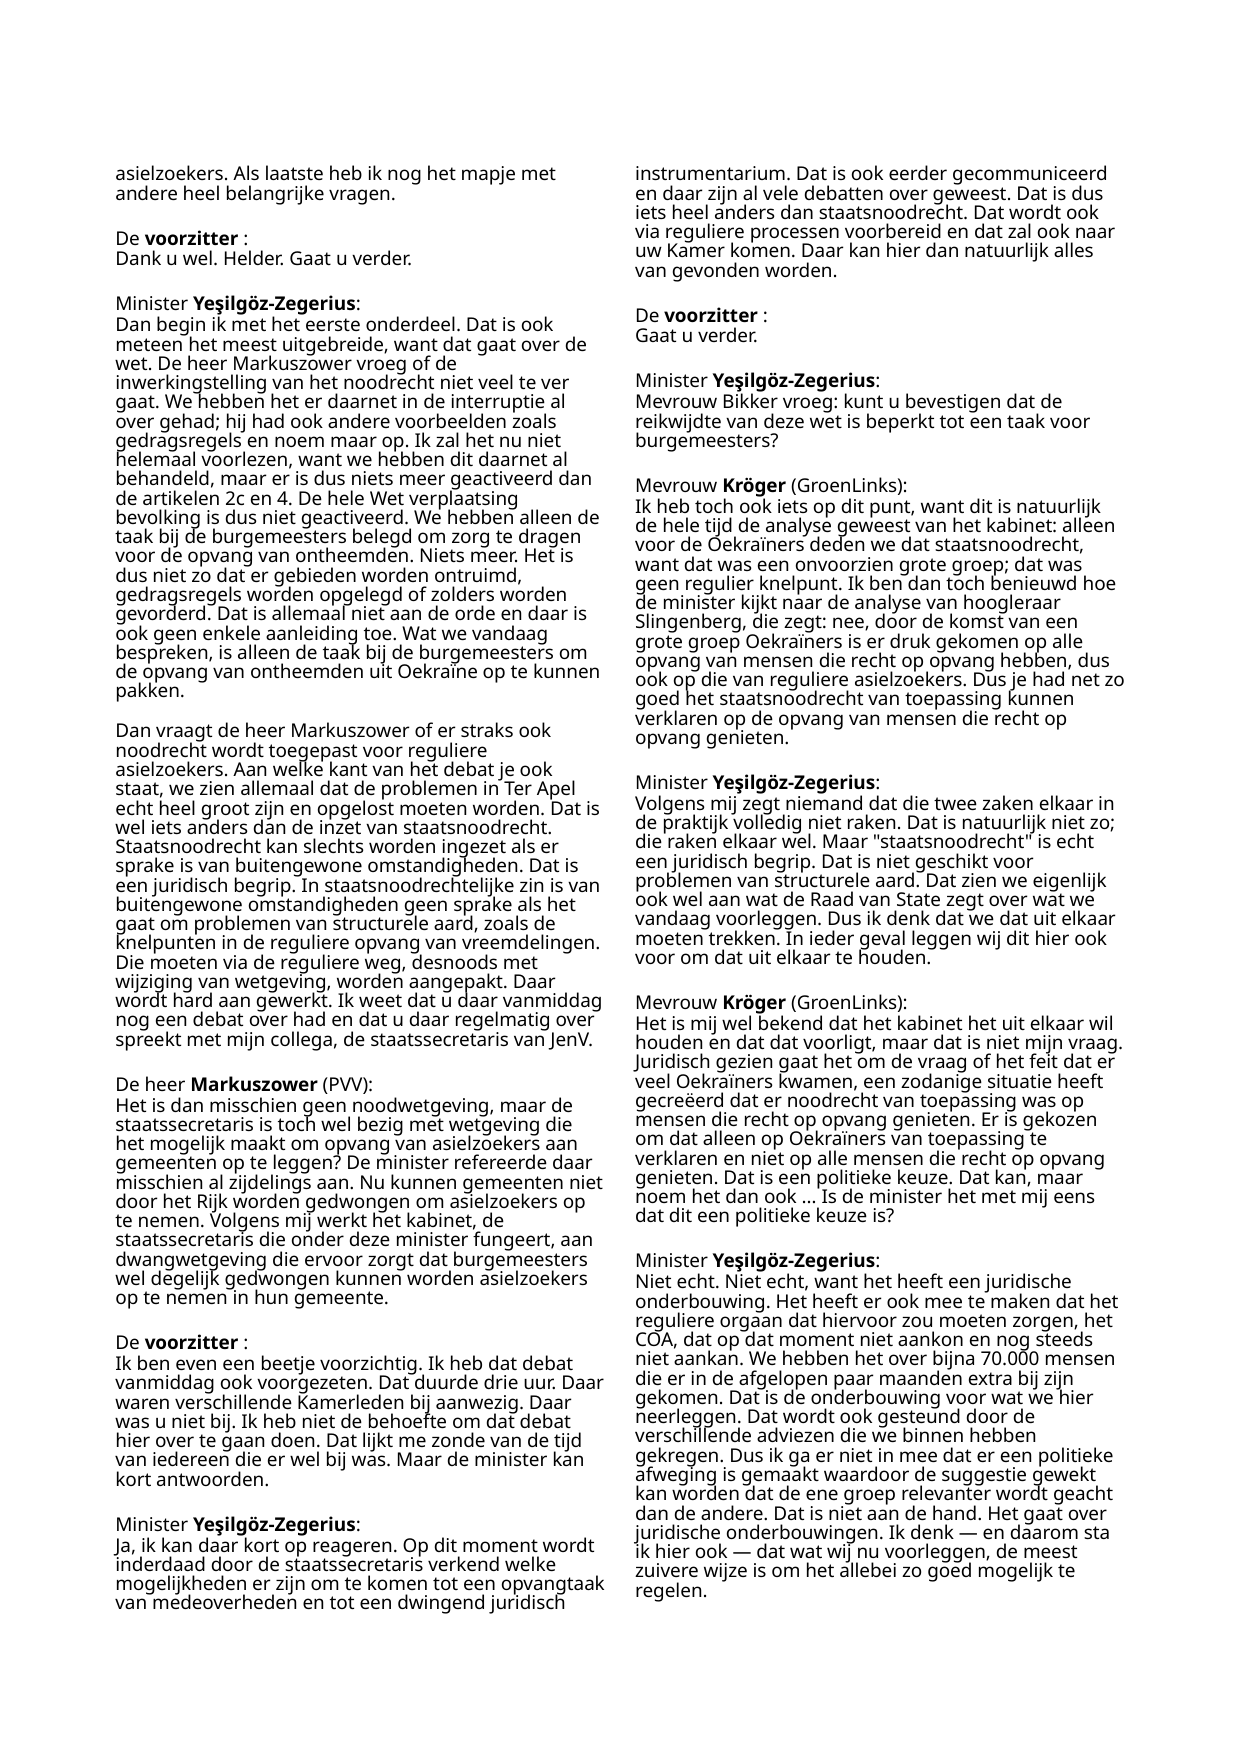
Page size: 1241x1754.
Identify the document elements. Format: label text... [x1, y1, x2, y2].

text De voorzitter : [115, 225, 605, 250]
text Ik heb toch ook iets op dit punt, want dit is natuurlijk de hele tijd de analyse geweest van het kabinet: alleen voor de Oekraïners deden we dat staatsnoodrecht, want dat was een onvoorzien grote groep; dat was geen regulier knelpunt. Ik ben dan toch benieuwd hoe de minister kijkt naar de analyse van hoogleraar Slingenberg, die zegt: nee, door de komst van een grote groep Oekraïners is er druk gekomen op alle opvang van mensen die recht op opvang hebben, dus ook op die van reguliere asielzoekers. Dus je had net zo goed het staatsnoodrecht van toepassing kunnen verklaren op de opvang van mensen die recht op opvang genieten. [635, 498, 1125, 748]
text Het is mij wel bekend dat het kabinet het uit elkaar wil houden en dat dat voorligt, maar dat is niet mijn vraag. Juridisch gezien gaat het om de vraag of het feit dat er veel Oekraïners kwamen, een zodanige situatie heeft gecreëerd dat er noodrecht van toepassing was op mensen die recht op opvang genieten. Er is gekozen om dat alleen op Oekraïners van toepassing te verklaren en niet op alle mensen die recht op opvang genieten. Dat is een politieke keuze. Dat kan, maar noem het dan ook … Is de minister het met mij eens dat dit een politieke keuze is? [635, 1015, 1125, 1227]
text Niet echt. Niet echt, want het heeft een juridische onderbouwing. Het heeft er ook mee te maken dat het reguliere orgaan dat hiervoor zou moeten zorgen, het COA, dat op dat moment niet aankon en nog steeds niet aankan. We hebben het over bijna 70.000 mensen die er in de afgelopen paar maanden extra bij zijn gekomen. Dat is de onderbouwing voor wat we hier neerleggen. Dat wordt ook gesteund door de verschillende adviezen die we binnen hebben gekregen. Dus ik ga er niet in mee dat er een politieke afweging is gemaakt waardoor de suggestie gewekt kan worden dat de ene groep relevanter wordt geacht dan de andere. Dat is niet aan de hand. Het gaat over juridische onderbouwingen. Ik denk — en daarom sta ik hier ook — dat wat wij nu voorleggen, de meest zuivere wijze is om het allebei zo goed mogelijk te regelen. [635, 1273, 1125, 1601]
text Mevrouw Kröger (GroenLinks): [635, 472, 1125, 498]
text De voorzitter : [115, 1329, 605, 1355]
text Minister Yeşilgöz-Zegerius: [635, 368, 1125, 393]
text Minister Yeşilgöz-Zegerius: [635, 769, 1125, 795]
text Het is dan misschien geen noodwetgeving, maar de staatssecretaris is toch wel bezig met wetgeving die het mogelijk maakt om opvang van asielzoekers aan gemeenten op te leggen? De minister refereerde daar misschien al zijdelings aan. Nu kunnen gemeenten niet door het Rijk worden gedwongen om asielzoekers op te nemen. Volgens mij werkt het kabinet, de staatssecretaris die onder deze minister fungeert, aan dwangwetgeving die ervoor zorgt dat burgemeesters wel degelijk gedwongen kunnen worden asielzoekers op te nemen in hun gemeente. [115, 1097, 605, 1308]
text instrumentarium. Dat is ook eerder gecommuniceerd en daar zijn al vele debatten over geweest. Dat is dus iets heel anders dan staatsnoodrecht. Dat wordt ook via reguliere processen voorbereid en dat zal ook naar uw Kamer komen. Daar kan hier dan natuurlijk alles van gevonden worden. [635, 165, 1125, 281]
text Minister Yeşilgöz-Zegerius: [115, 1511, 605, 1537]
text Dank u wel. Helder. Gaat u verder. [115, 250, 605, 270]
text De heer Markuszower (PVV): [115, 1071, 605, 1097]
text Dan begin ik met het eerste onderdeel. Dat is ook meteen het meest uitgebreide, want dat gaat over de wet. De heer Markuszower vroeg of de inwerkingstelling van het noodrecht niet veel te ver gaat. We hebben het er daarnet in de interruptie al over gehad; hij had ook andere voorbeelden zoals gedragsregels en noem maar op. Ik zal het nu niet helemaal voorlezen, want we hebben dit daarnet al behandeld, maar er is dus niets meer geactiveerd dan de artikelen 2c en 4. De hele Wet verplaatsing bevolking is dus niet geactiveerd. We hebben alleen de taak bij de burgemeesters belegd om zorg te dragen voor de opvang van ontheemden. Niets meer. Het is dus niet zo dat er gebieden worden ontruimd, gedragsregels worden opgelegd of zolders worden gevorderd. Dat is allemaal niet aan de orde en daar is ook geen enkele aanleiding toe. Wat we vandaag bespreken, is alleen de taak bij de burgemeesters om de opvang van ontheemden uit Oekraïne op te kunnen pakken. [115, 316, 605, 702]
text Mevrouw Kröger (GroenLinks): [635, 989, 1125, 1015]
text Ik ben even een beetje voorzichtig. Ik heb dat debat vanmiddag ook voorgezeten. Dat duurde drie uur. Daar waren verschillende Kamerleden bij aanwezig. Daar was u niet bij. Ik heb niet de behoefte om dat debat hier over te gaan doen. Dat lijkt me zonde van de tijd van iedereen die er wel bij was. Maar de minister kan kort antwoorden. [115, 1355, 605, 1490]
text Gaat u verder. [635, 327, 1125, 347]
text Volgens mij zegt niemand dat die twee zaken elkaar in de praktijk volledig niet raken. Dat is natuurlijk niet zo; die raken elkaar wel. Maar "staatsnoodrecht" is echt een juridisch begrip. Dat is niet geschikt voor problemen van structurele aard. Dat zien we eigenlijk ook wel aan wat de Raad van State zegt over wat we vandaag voorleggen. Dus ik denk dat we dat uit elkaar moeten trekken. In ieder geval leggen wij dit hier ook voor om dat uit elkaar te houden. [635, 795, 1125, 968]
text Dan vraagt de heer Markuszower of er straks ook noodrecht wordt toegepast voor reguliere asielzoekers. Aan welke kant van het debat je ook staat, we zien allemaal dat de problemen in Ter Apel echt heel groot zijn en opgelost moeten worden. Dat is wel iets anders dan de inzet van staatsnoodrecht. Staatsnoodrecht kan slechts worden ingezet als er sprake is van buitengewone omstandigheden. Dat is een juridisch begrip. In staatsnoodrechtelijke zin is van buitengewone omstandigheden geen sprake als het gaat om problemen van structurele aard, zoals de knelpunten in de reguliere opvang van vreemdelingen. Die moeten via de reguliere weg, desnoods met wijziging van wetgeving, worden aangepakt. Daar wordt hard aan gewerkt. Ik weet dat u daar vanmiddag nog een debat over had en dat u daar regelmatig over spreekt met mijn collega, de staatssecretaris van JenV. [115, 722, 605, 1050]
text Minister Yeşilgöz-Zegerius: [635, 1248, 1125, 1273]
text Mevrouw Bikker vroeg: kunt u bevestigen dat de reikwijdte van deze wet is beperkt tot een taak voor burgemeesters? [635, 393, 1125, 451]
text asielzoekers. Als laatste heb ik nog het mapje met andere heel belangrijke vragen. [115, 165, 605, 204]
text Ja, ik kan daar kort op reageren. Op dit moment wordt inderdaad door de staatssecretaris verkend welke mogelijkheden er zijn om te komen tot een opvangtaak van medeoverheden en tot een dwingend juridisch [115, 1537, 605, 1614]
text Minister Yeşilgöz-Zegerius: [115, 291, 605, 316]
text De voorzitter : [635, 302, 1125, 327]
